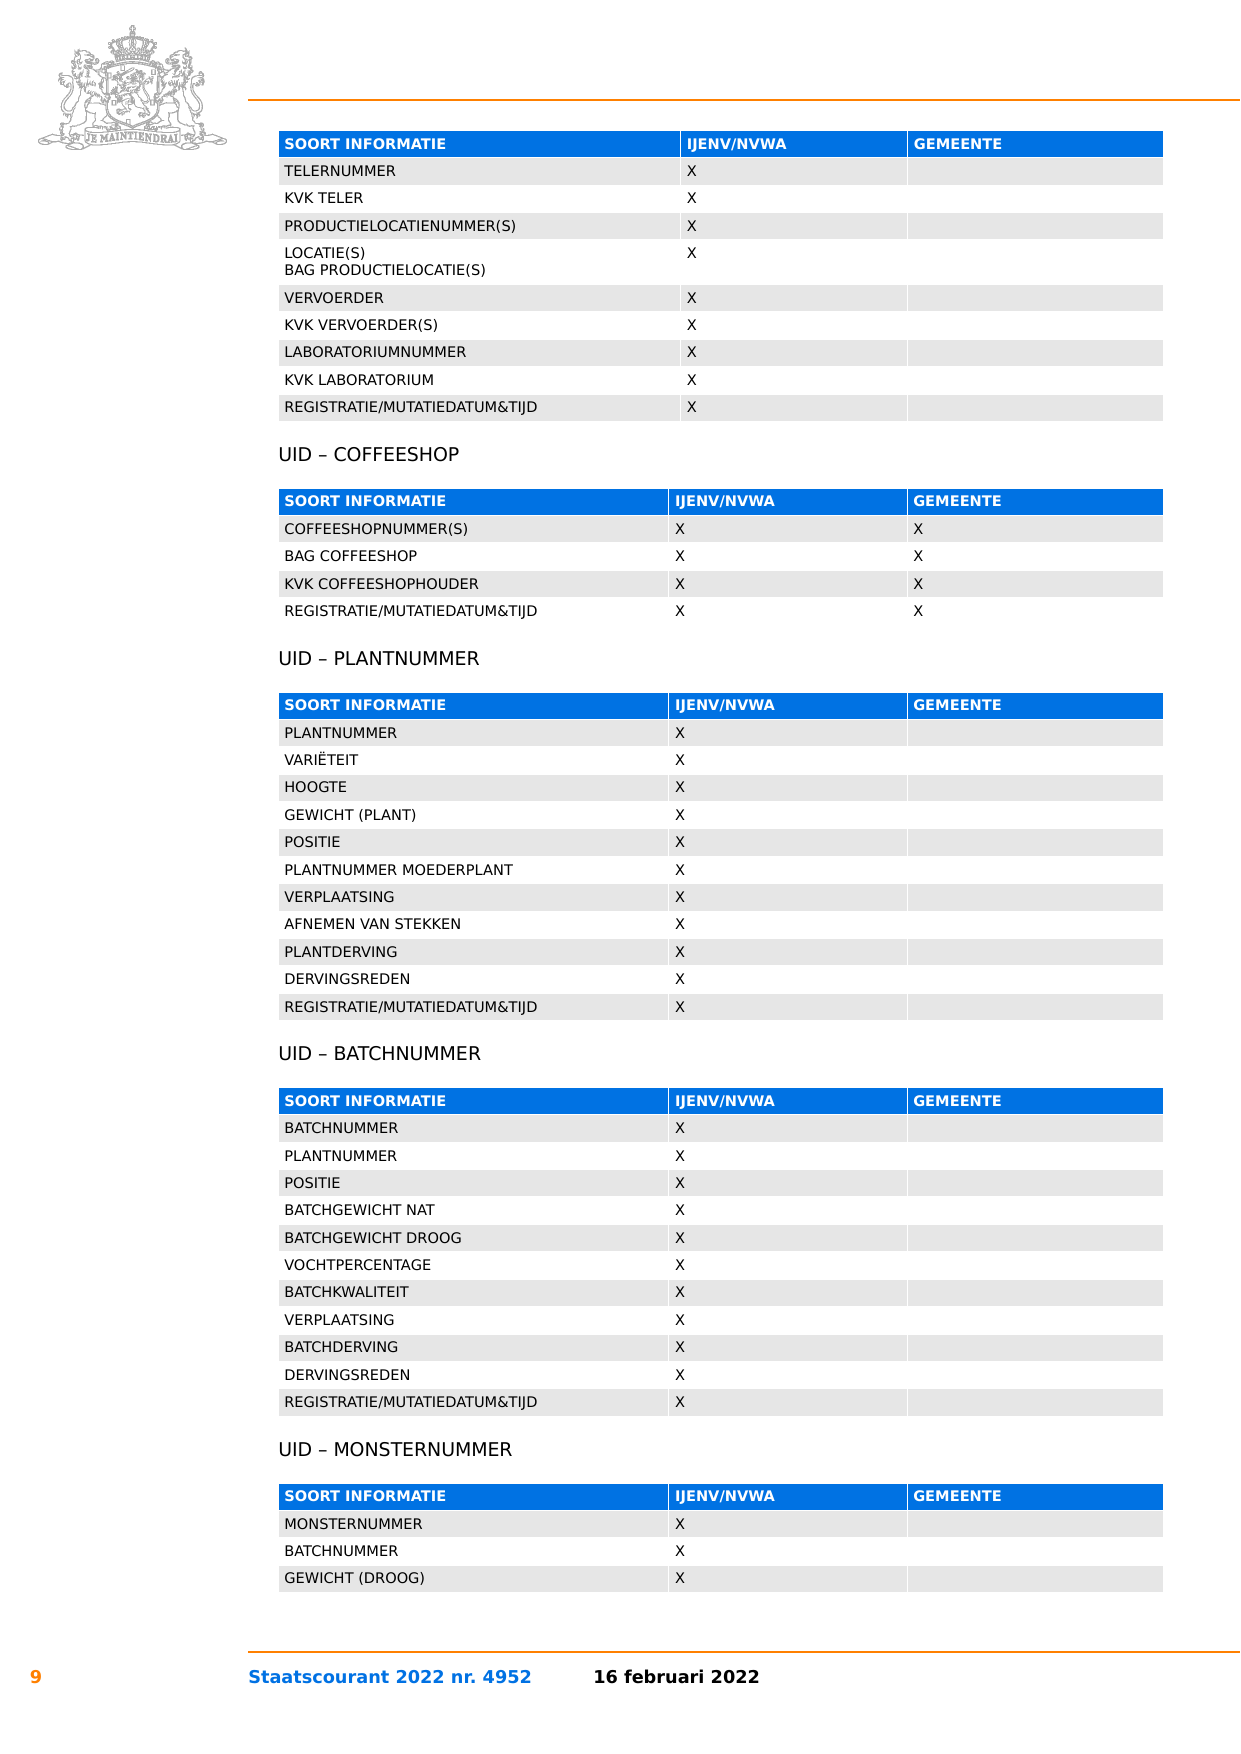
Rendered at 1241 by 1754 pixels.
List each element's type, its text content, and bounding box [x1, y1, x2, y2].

table_cell [908, 1307, 1163, 1333]
table_header SOORT INFORMATIE [279, 1484, 668, 1510]
table_cell BATCHKWALITEIT [279, 1280, 668, 1306]
table_cell [908, 158, 1163, 185]
table_cell [908, 312, 1163, 339]
table_cell [908, 1362, 1163, 1388]
table_cell X [669, 939, 907, 965]
table_cell X [669, 775, 907, 801]
table_cell X [669, 829, 907, 856]
table_cell KVK VERVOERDER(S) [279, 312, 680, 339]
table_cell X [669, 1362, 907, 1388]
table_cell [908, 1115, 1163, 1142]
table_cell X [681, 395, 907, 421]
table_cell MONSTERNUMMER [279, 1511, 668, 1537]
table_cell GEWICHT (DROOG) [279, 1566, 668, 1592]
table_cell X [669, 1225, 907, 1251]
table_cell BATCHNUMMER [279, 1115, 668, 1142]
table_cell [908, 1511, 1163, 1537]
table_cell X [669, 884, 907, 911]
text UID – COFFEESHOP [278, 444, 1163, 466]
table_cell REGISTRATIE/MUTATIEDATUM&TIJD [279, 598, 668, 624]
table_cell VERVOERDER [279, 285, 680, 311]
table_cell HOOGTE [279, 775, 668, 801]
table_cell REGISTRATIE/MUTATIEDATUM&TIJD [279, 1389, 668, 1416]
table_cell X [669, 1170, 907, 1196]
table_cell BATCHGEWICHT DROOG [279, 1225, 668, 1251]
table_cell X [681, 312, 907, 339]
table_cell [908, 829, 1163, 856]
table_cell GEWICHT (PLANT) [279, 802, 668, 828]
table_header GEMEENTE [908, 131, 1163, 157]
table_cell [908, 1170, 1163, 1196]
table_cell [908, 285, 1163, 311]
table_cell X [908, 544, 1163, 570]
table_cell PLANTNUMMER [279, 1143, 668, 1169]
table_cell [908, 994, 1163, 1020]
table_cell X [669, 994, 907, 1020]
table_header SOORT INFORMATIE [279, 693, 668, 719]
table_cell LOCATIE(S) BAG PRODUCTIELOCATIE(S) [279, 241, 680, 284]
table_cell [908, 747, 1163, 773]
table_cell [908, 802, 1163, 828]
table_cell [908, 186, 1163, 212]
table_cell [908, 1389, 1163, 1416]
table_cell [908, 1225, 1163, 1251]
table_header GEMEENTE [908, 489, 1163, 515]
table_header IJENV/NVWA [669, 1088, 907, 1114]
table_cell X [681, 213, 907, 239]
picture [38, 25, 227, 150]
table_cell [908, 367, 1163, 393]
table_cell [908, 1335, 1163, 1361]
table_cell REGISTRATIE/MUTATIEDATUM&TIJD [279, 395, 680, 421]
table_cell [908, 939, 1163, 965]
table_cell [908, 1566, 1163, 1592]
table_cell PLANTDERVING [279, 939, 668, 965]
table_cell DERVINGSREDEN [279, 1362, 668, 1388]
table_cell KVK COFFEESHOPHOUDER [279, 571, 668, 597]
text UID – BATCHNUMMER [278, 1043, 1163, 1065]
table_cell X [669, 1335, 907, 1361]
table_cell X [669, 1143, 907, 1169]
table_cell X [681, 186, 907, 212]
table_cell KVK TELER [279, 186, 680, 212]
table_cell X [681, 241, 907, 284]
table_cell BATCHGEWICHT NAT [279, 1198, 668, 1224]
table_header IJENV/NVWA [669, 489, 907, 515]
table_cell X [908, 598, 1163, 624]
table_cell X [669, 857, 907, 883]
table_header SOORT INFORMATIE [279, 1088, 668, 1114]
table_header GEMEENTE [908, 1484, 1163, 1510]
table_cell X [669, 1115, 907, 1142]
table_cell X [681, 158, 907, 185]
table_cell X [669, 598, 907, 624]
table_cell X [681, 367, 907, 393]
table_header IJENV/NVWA [681, 131, 907, 157]
table_cell KVK LABORATORIUM [279, 367, 680, 393]
table_cell [908, 857, 1163, 883]
table_cell X [681, 340, 907, 366]
table_cell [908, 966, 1163, 993]
table_cell X [669, 747, 907, 773]
table_cell X [669, 1252, 907, 1279]
table_cell X [908, 516, 1163, 542]
table_cell TELERNUMMER [279, 158, 680, 185]
table_header SOORT INFORMATIE [279, 131, 680, 157]
table_cell POSITIE [279, 829, 668, 856]
table_cell [908, 395, 1163, 421]
text UID – MONSTERNUMMER [278, 1438, 1163, 1461]
table_cell X [669, 1280, 907, 1306]
table_cell X [669, 516, 907, 542]
table_cell X [669, 802, 907, 828]
table_cell X [669, 544, 907, 570]
table_cell BATCHDERVING [279, 1335, 668, 1361]
table_header GEMEENTE [908, 1088, 1163, 1114]
table_cell POSITIE [279, 1170, 668, 1196]
table_cell X [669, 1307, 907, 1333]
table_cell BAG COFFEESHOP [279, 544, 668, 570]
table_cell REGISTRATIE/MUTATIEDATUM&TIJD [279, 994, 668, 1020]
table_header GEMEENTE [908, 693, 1163, 719]
table_cell PRODUCTIELOCATIENUMMER(S) [279, 213, 680, 239]
table_cell X [669, 1389, 907, 1416]
table_cell X [908, 571, 1163, 597]
table_cell X [669, 1198, 907, 1224]
table_cell PLANTNUMMER [279, 720, 668, 746]
table_header SOORT INFORMATIE [279, 489, 668, 515]
table_header IJENV/NVWA [669, 1484, 907, 1510]
table_cell [908, 1538, 1163, 1564]
table_cell [908, 884, 1163, 911]
table_cell X [669, 966, 907, 993]
table_cell X [669, 1566, 907, 1592]
table_cell [908, 1143, 1163, 1169]
table_cell [908, 340, 1163, 366]
table_cell AFNEMEN VAN STEKKEN [279, 912, 668, 938]
table_cell [908, 1198, 1163, 1224]
table_cell VERPLAATSING [279, 884, 668, 911]
table_cell [908, 1252, 1163, 1279]
table_cell X [681, 285, 907, 311]
table_cell X [669, 912, 907, 938]
table_header IJENV/NVWA [669, 693, 907, 719]
table_cell BATCHNUMMER [279, 1538, 668, 1564]
table_cell [908, 241, 1163, 284]
table_cell [908, 1280, 1163, 1306]
table_cell X [669, 720, 907, 746]
table_cell X [669, 571, 907, 597]
text UID – PLANTNUMMER [278, 647, 1163, 669]
table_cell [908, 775, 1163, 801]
table_cell X [669, 1538, 907, 1564]
table_cell VOCHTPERCENTAGE [279, 1252, 668, 1279]
table_cell PLANTNUMMER MOEDERPLANT [279, 857, 668, 883]
table_cell [908, 213, 1163, 239]
table_cell COFFEESHOPNUMMER(S) [279, 516, 668, 542]
table_cell LABORATORIUMNUMMER [279, 340, 680, 366]
table_cell [908, 912, 1163, 938]
table_cell [908, 720, 1163, 746]
table_cell VERPLAATSING [279, 1307, 668, 1333]
table_cell DERVINGSREDEN [279, 966, 668, 993]
table_cell VARIËTEIT [279, 747, 668, 773]
table_cell X [669, 1511, 907, 1537]
